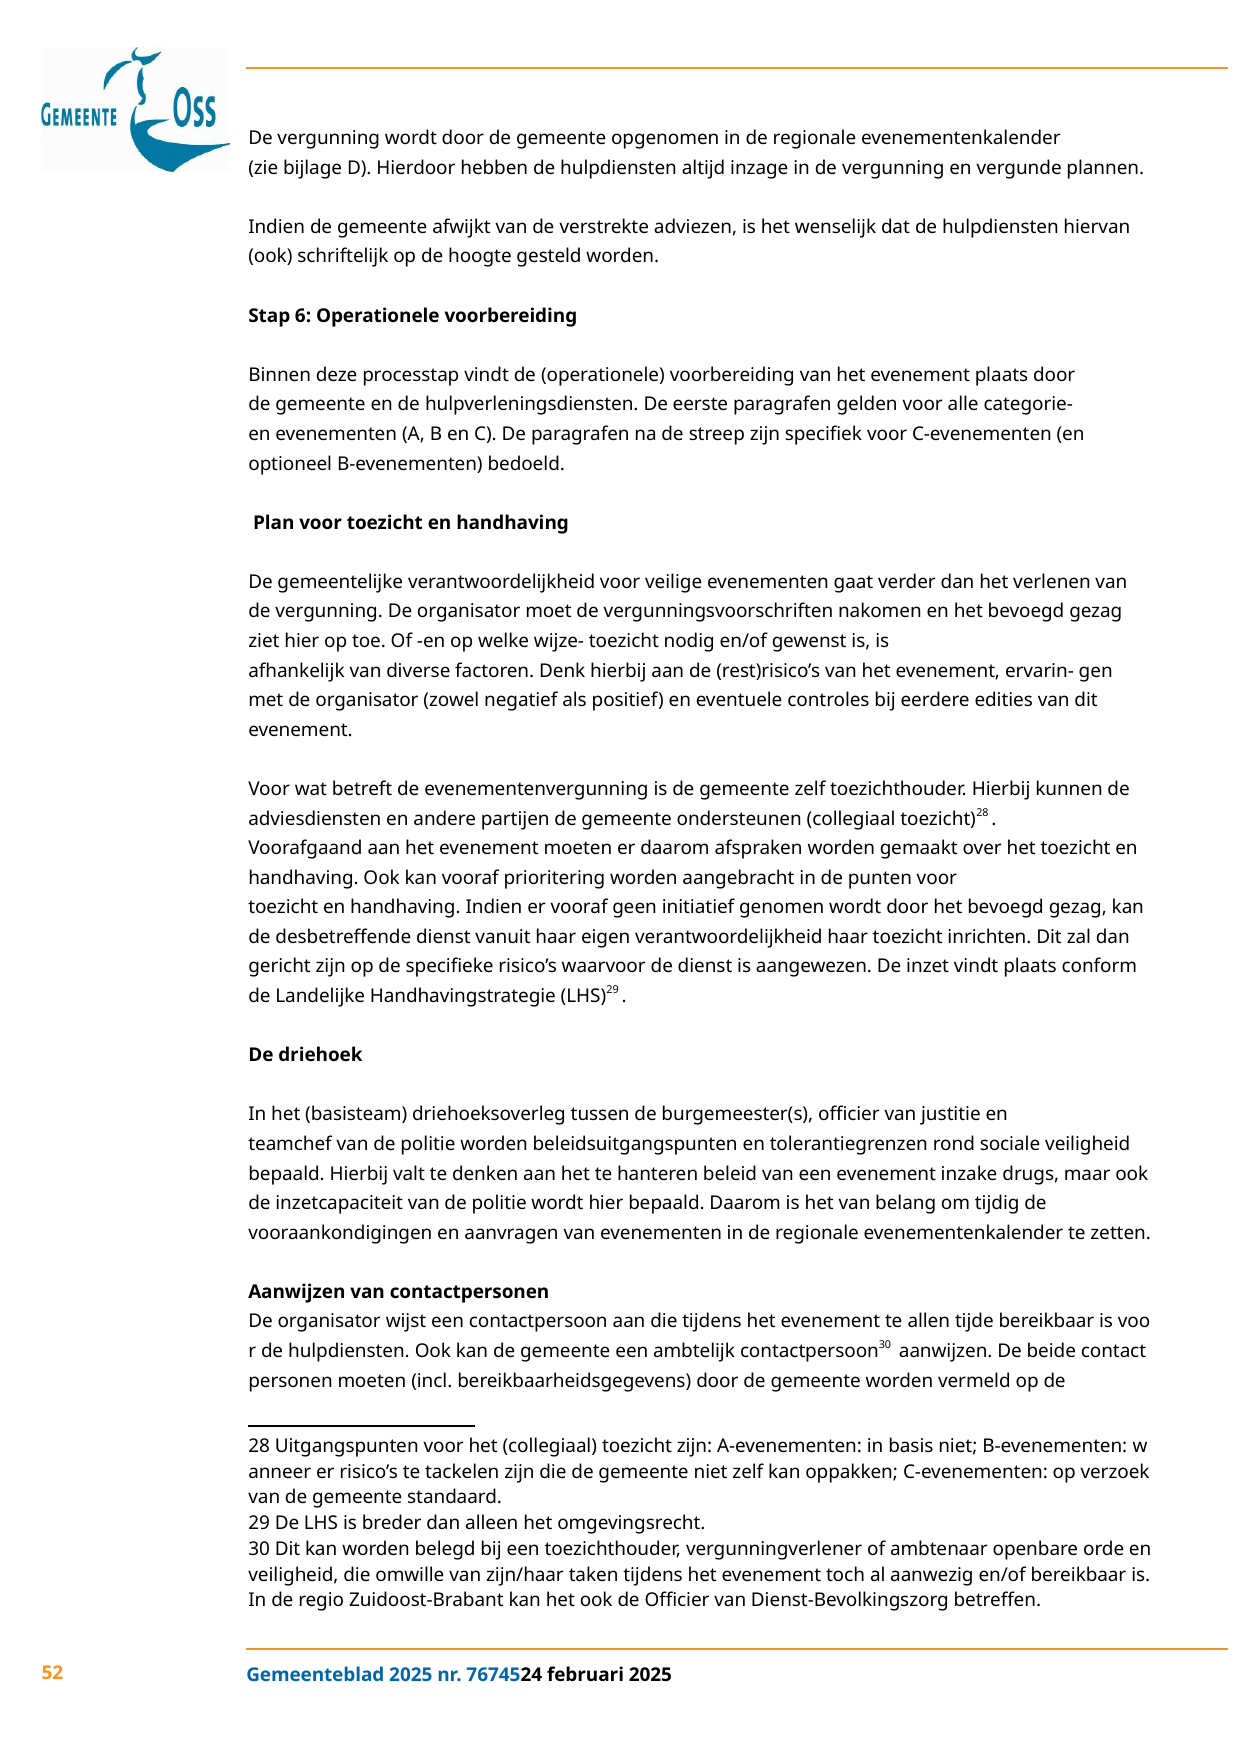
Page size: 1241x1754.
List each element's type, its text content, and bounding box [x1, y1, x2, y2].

text De driehoek [248, 1041, 1152, 1067]
text De vergunning wordt door de gemeente opgenomen in de regionale evenementenkalender (zie bijlage D). Hierdoor hebben de hulpdiensten altijd inzage in de vergunning en vergunde plannen. [248, 124, 1152, 180]
text Binnen deze processtap vindt de (operationele) voorbereiding van het evenement plaats door de gemeente en de hulpverleningsdiensten. De eerste paragrafen gelden voor alle categorie- en evenementen (A, B en C). De paragrafen na de streep zijn specifiek voor C-evenementen (en optioneel B-evenementen) bedoeld. [248, 361, 1152, 476]
picture [41, 47, 231, 172]
text De LHS is breder dan alleen het omgevingsrecht. [248, 1509, 1152, 1535]
text Stap 6: Operationele voorbereiding [248, 302, 1152, 328]
text Dit kan worden belegd bij een toezichthouder, vergunningverlener of ambtenaar openbare orde en veiligheid, die omwille van zijn/haar taken tijdens het evenement toch al aanwezig en/of bereikbaar is. In de regio Zuidoost-Brabant kan het ook de Officier van Dienst-Bevolkingszorg betreffen. [248, 1535, 1152, 1612]
text In het (basisteam) driehoeksoverleg tussen de burgemeester(s), officier van justitie en teamchef van de politie worden beleidsuitgangspunten en tolerantiegrenzen rond sociale veiligheid bepaald. Hierbij valt te denken aan het te hanteren beleid van een evenement inzake drugs, maar ook de inzetcapaciteit van de politie wordt hier bepaald. Daarom is het van belang om tijdig de vooraankondigingen en aanvragen van evenementen in de regionale evenementenkalender te zetten. [248, 1101, 1152, 1245]
text Aanwijzen van contactpersonen [248, 1278, 1152, 1304]
text De gemeentelijke verantwoordelijkheid voor veilige evenementen gaat verder dan het verlenen van de vergunning. De organisator moet de vergunningsvoorschriften nakomen en het bevoegd gezag ziet hier op toe. Of -en op welke wijze- toezicht nodig en/of gewenst is, is afhankelijk van diverse factoren. Denk hierbij aan de (rest)risico’s van het evenement, ervarin- gen met de organisator (zowel negatief als positief) en eventuele controles bij eerdere edities van dit evenement. [248, 568, 1152, 742]
text Uitgangspunten voor het (collegiaal) toezicht zijn: A-evenementen: in basis niet; B-evenementen: wanneer er risico’s te tackelen zijn die de gemeente niet zelf kan oppakken; C-evenementen: op verzoek van de gemeente standaard. [248, 1432, 1152, 1509]
text De organisator wijst een contactpersoon aan die tijdens het evenement te allen tijde bereikbaar is voor de hulpdiensten. Ook kan de gemeente een ambtelijk contactpersoon aanwijzen. De beide contactpersonen moeten (incl. bereikbaarheidsgegevens) door de gemeente worden vermeld op de [248, 1308, 1152, 1393]
text Indien de gemeente afwijkt van de verstrekte adviezen, is het wenselijk dat de hulpdiensten hiervan (ook) schriftelijk op de hoogte gesteld worden. [248, 213, 1152, 268]
text Plan voor toezicht en handhaving [248, 509, 1152, 535]
text Voor wat betreft de evenementenvergunning is de gemeente zelf toezichthouder. Hierbij kunnen de adviesdiensten en andere partijen de gemeente ondersteunen (collegiaal toezicht). Voorafgaand aan het evenement moeten er daarom afspraken worden gemaakt over het toezicht en handhaving. Ook kan vooraf prioritering worden aangebracht in de punten voor toezicht en handhaving. Indien er vooraf geen initiatief genomen wordt door het bevoegd gezag, kan de desbetreffende dienst vanuit haar eigen verantwoordelijkheid haar toezicht inrichten. Dit zal dan gericht zijn op de specifieke risico’s waarvoor de dienst is aangewezen. De inzet vindt plaats conform de Landelijke Handhavingstrategie (LHS). [248, 775, 1152, 1008]
